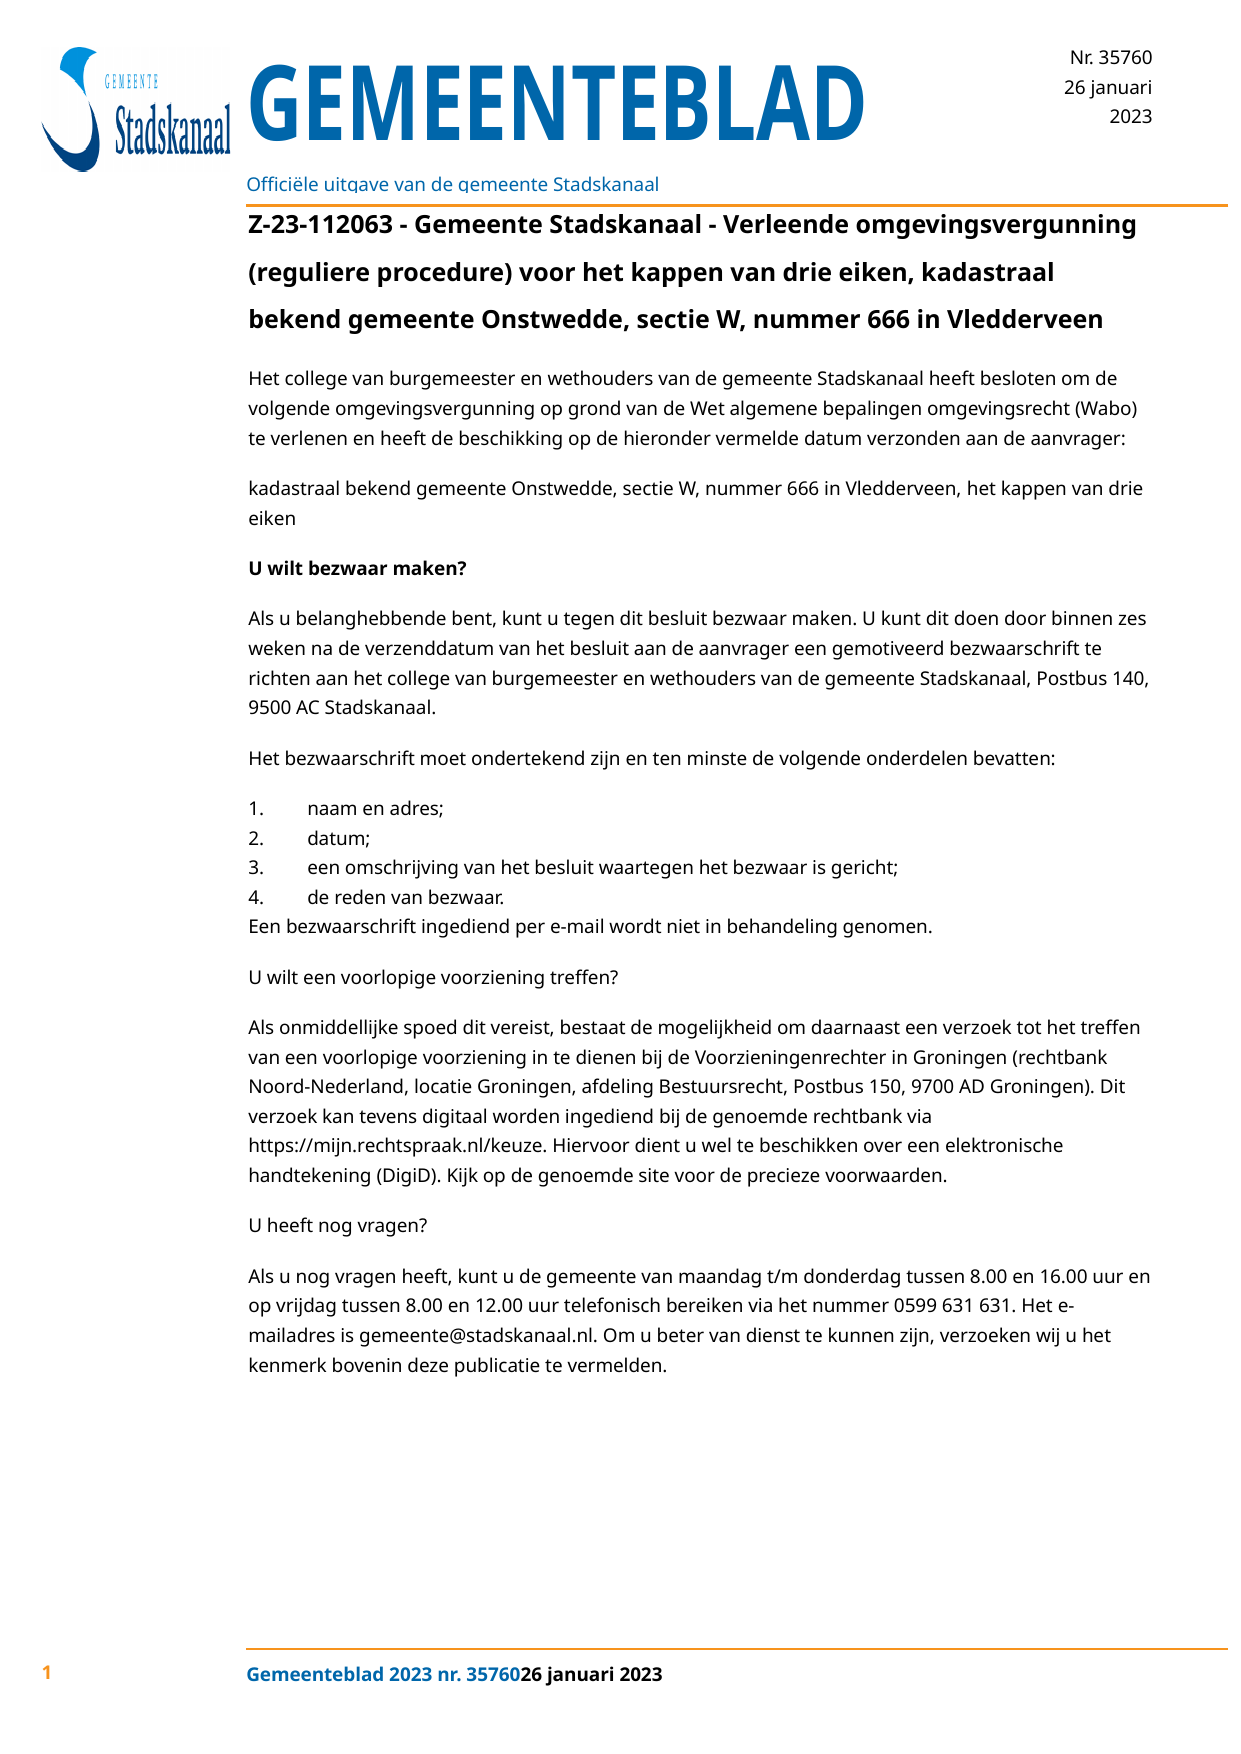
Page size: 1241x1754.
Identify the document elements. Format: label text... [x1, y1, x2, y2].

text U heeft nog vragen? [248, 1213, 1152, 1238]
picture [41, 47, 231, 172]
text Als onmiddellijke spoed dit vereist, bestaat de mogelijkheid om daarnaast een verzoek tot het treffen van een voorlopige voorziening in te dienen bij de Voorzieningenrechter in Groningen (rechtbank Noord-Nederland, locatie Groningen, afdeling Bestuursrecht, Postbus 150, 9700 AD Groningen). Dit verzoek kan tevens digitaal worden ingediend bij de genoemde rechtbank via https://mijn.rechtspraak.nl/keuze. Hiervoor dient u wel te beschikken over een elektronische handtekening (DigiD). Kijk op de genoemde site voor de precieze voorwaarden. [248, 1014, 1152, 1188]
list naam en adres; [248, 795, 1152, 821]
list de reden van bezwaar. [248, 884, 1152, 909]
text U wilt bezwaar maken? [248, 555, 1152, 581]
text Het bezwaarschrift moet ondertekend zijn en ten minste de volgende onderdelen bevatten: [248, 745, 1152, 770]
list datum; [248, 825, 1152, 850]
text Het college van burgemeester en wethouders van de gemeente Stadskanaal heeft besloten om de volgende omgevingsvergunning op grond van de Wet algemene bepalingen omgevingsrecht (Wabo) te verlenen en heeft de beschikking op de hieronder vermelde datum verzonden aan de aanvrager: [248, 366, 1152, 450]
list een omschrijving van het besluit waartegen het bezwaar is gericht; [248, 854, 1152, 880]
text Z-23-112063 - Gemeente Stadskanaal - Verleende omgevingsvergunning (reguliere procedure) voor het kappen van drie eiken, kadastraal bekend gemeente Onstwedde, sectie W, nummer 666 in Vledderveen [248, 207, 1152, 336]
text kadastraal bekend gemeente Onstwedde, sectie W, nummer 666 in Vledderveen, het kappen van drie eiken [248, 475, 1152, 530]
text Als u nog vragen heeft, kunt u de gemeente van maandag t/m donderdag tussen 8.00 en 16.00 uur en op vrijdag tussen 8.00 en 12.00 uur telefonisch bereiken via het nummer 0599 631 631. Het e-mailadres is gemeente@stadskanaal.nl. Om u beter van dienst te kunnen zijn, verzoeken wij u het kenmerk bovenin deze publicatie te vermelden. [248, 1263, 1152, 1377]
text Een bezwaarschrift ingediend per e-mail wordt niet in behandeling genomen. [248, 913, 1152, 939]
text U wilt een voorlopige voorziening treffen? [248, 964, 1152, 989]
text Als u belanghebbende bent, kunt u tegen dit besluit bezwaar maken. U kunt dit doen door binnen zes weken na de verzenddatum van het besluit aan de aanvrager een gemotiveerd bezwaarschrift te richten aan het college van burgemeester en wethouders van de gemeente Stadskanaal, Postbus 140, 9500 AC Stadskanaal. [248, 606, 1152, 720]
